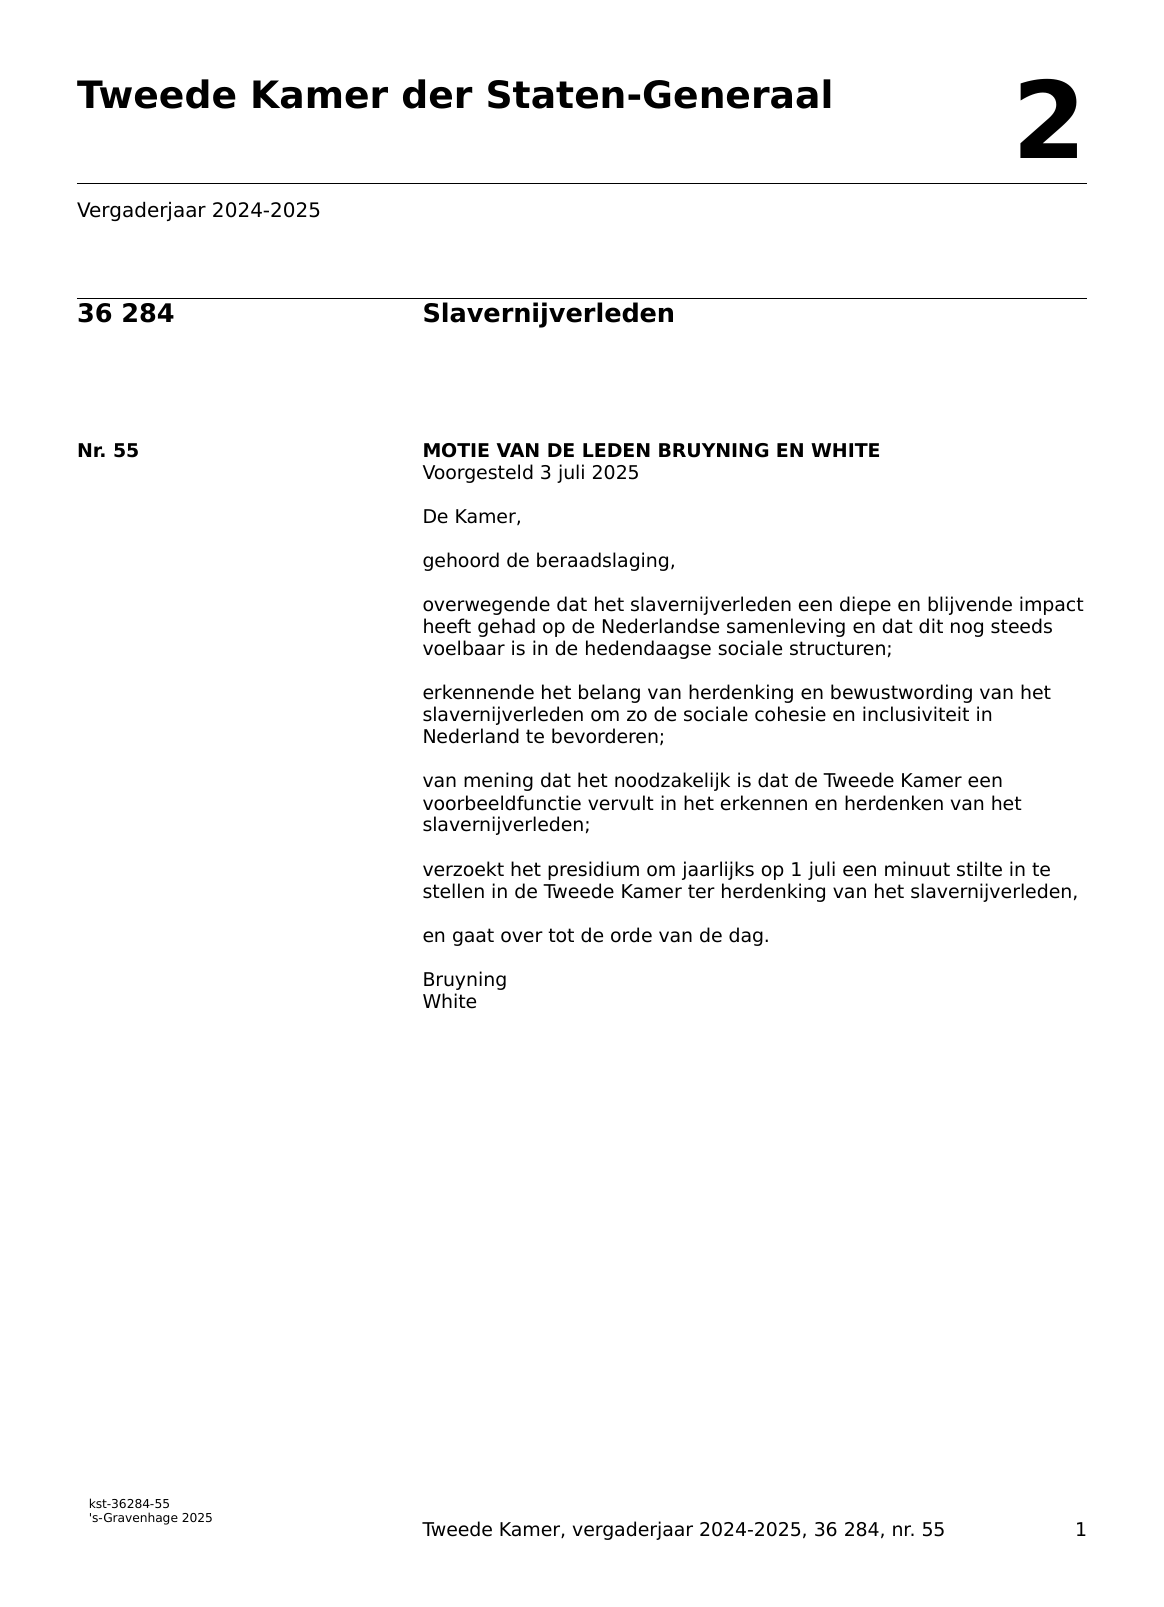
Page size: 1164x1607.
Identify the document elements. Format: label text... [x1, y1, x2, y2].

table_header Tweede Kamer der Staten-Generaal [77, 59, 886, 183]
table_cell Vergaderjaar 2024-2025 [77, 184, 1087, 298]
text van mening dat het noodzakelijk is dat de Tweede Kamer een voorbeeldfunctie vervult in het erkennen en herdenken van het slavernijverleden; [422, 770, 1087, 836]
text kst-36284-55 [88, 1497, 323, 1511]
text 's-Gravenhage 2025 [88, 1511, 323, 1525]
subtitle Nr. 55 MOTIE VAN DE LEDEN BRUYNING EN WHITE [77, 440, 1087, 462]
text gehoord de beraadslaging, [422, 550, 1087, 572]
text White [422, 991, 1087, 1013]
text verzoekt het presidium om jaarlijks op 1 juli een minuut stilte in te stellen in de Tweede Kamer ter herdenking van het slavernijverleden, [422, 858, 1087, 902]
text overwegende dat het slavernijverleden een diepe en blijvende impact heeft gehad op de Nederlandse samenleving en dat dit nog steeds voelbaar is in de hedendaagse sociale structuren; [422, 594, 1087, 660]
subtitle 36 284 Slavernijverleden [77, 299, 1087, 329]
text Bruyning [422, 969, 1087, 991]
table_header 2 [886, 59, 1087, 183]
text en gaat over tot de orde van de dag. [422, 925, 1087, 947]
text erkennende het belang van herdenking en bewustwording van het slavernijverleden om zo de sociale cohesie en inclusiviteit in Nederland te bevorderen; [422, 682, 1087, 748]
text Voorgesteld 3 juli 2025 [422, 462, 1087, 484]
text De Kamer, [422, 506, 1087, 528]
